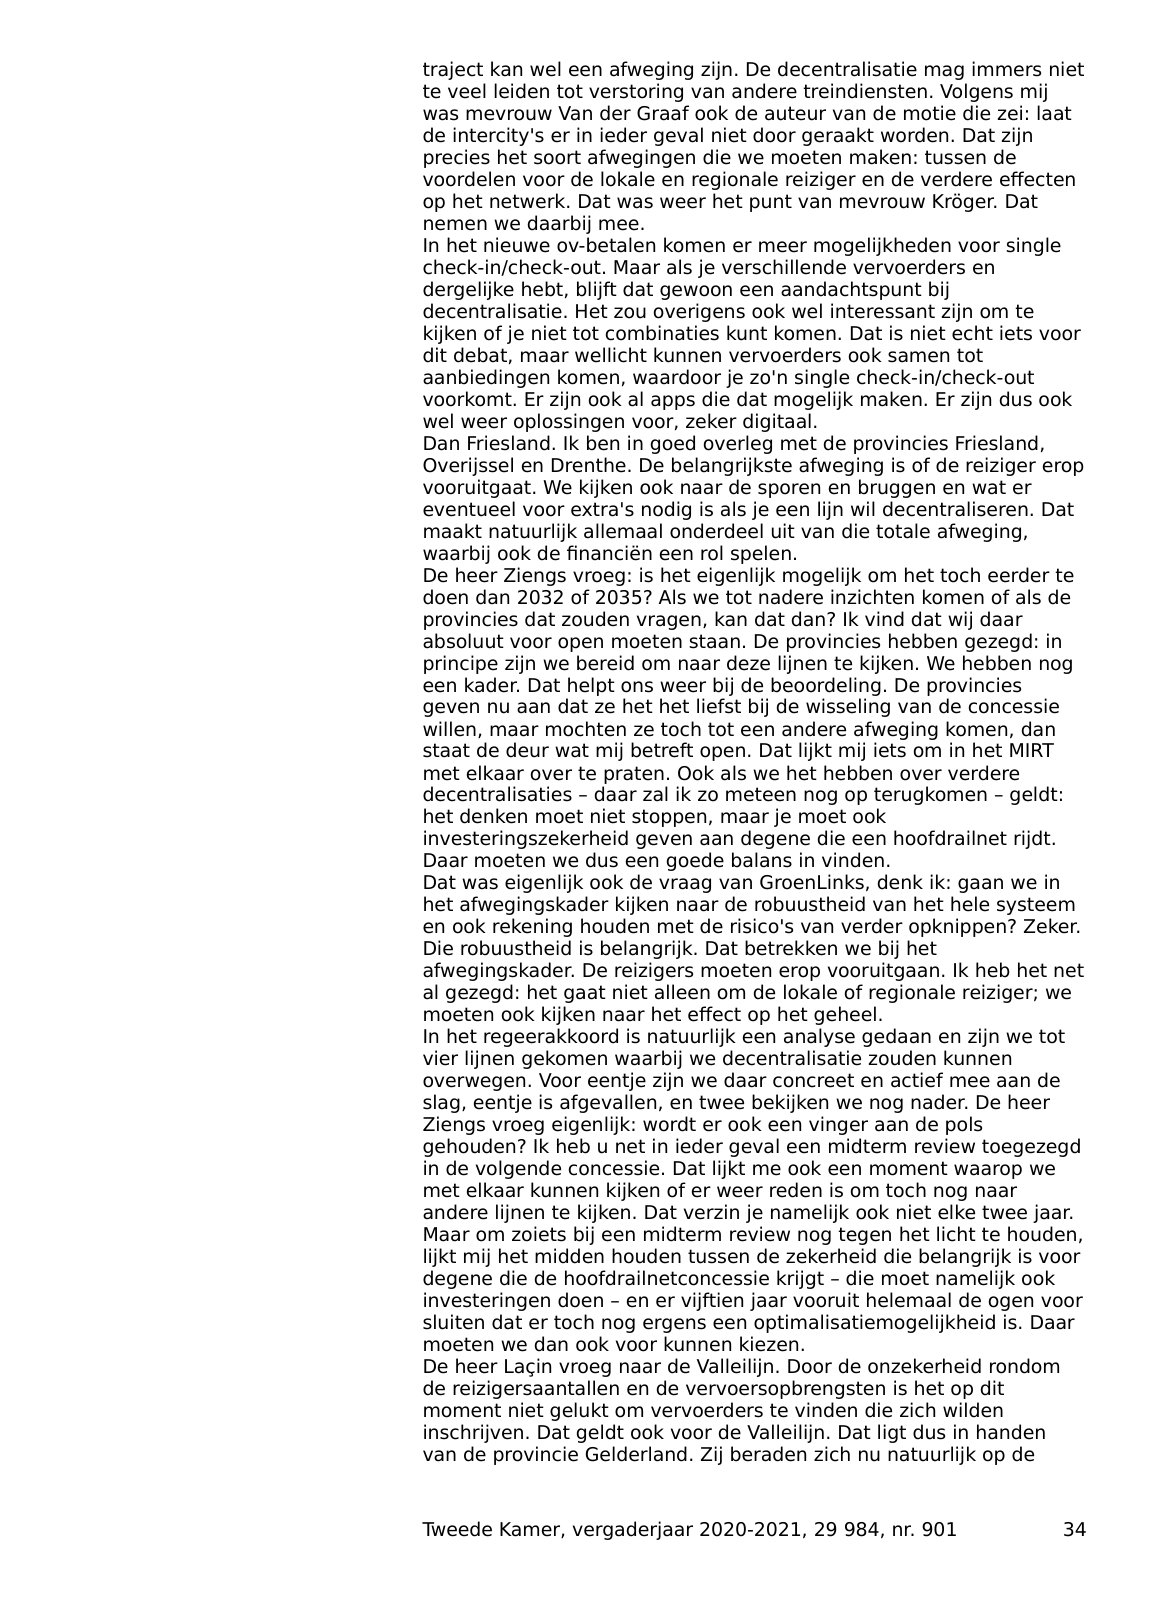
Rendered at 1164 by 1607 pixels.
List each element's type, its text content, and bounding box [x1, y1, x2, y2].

text In het regeerakkoord is natuurlijk een analyse gedaan en zijn we tot vier lijnen gekomen waarbij we decentralisatie zouden kunnen overwegen. Voor eentje zijn we daar concreet en actief mee aan de slag, eentje is afgevallen, en twee bekijken we nog nader. De heer Ziengs vroeg eigenlijk: wordt er ook een vinger aan de pols gehouden? Ik heb u net in ieder geval een midterm review toegezegd in de volgende concessie. Dat lijkt me ook een moment waarop we met elkaar kunnen kijken of er weer reden is om toch nog naar andere lijnen te kijken. Dat verzin je namelijk ook niet elke twee jaar. Maar om zoiets bij een midterm review nog tegen het licht te houden, lijkt mij het midden houden tussen de zekerheid die belangrijk is voor degene die de hoofdrailnetconcessie krijgt – die moet namelijk ook investeringen doen – en er vijftien jaar vooruit helemaal de ogen voor sluiten dat er toch nog ergens een optimalisatiemogelijkheid is. Daar moeten we dan ook voor kunnen kiezen. [422, 1026, 1087, 1356]
text In het nieuwe ov-betalen komen er meer mogelijkheden voor single check-in/check-out. Maar als je verschillende vervoerders en dergelijke hebt, blijft dat gewoon een aandachtspunt bij decentralisatie. Het zou overigens ook wel interessant zijn om te kijken of je niet tot combinaties kunt komen. Dat is niet echt iets voor dit debat, maar wellicht kunnen vervoerders ook samen tot aanbiedingen komen, waardoor je zo'n single check-in/check-out voorkomt. Er zijn ook al apps die dat mogelijk maken. Er zijn dus ook wel weer oplossingen voor, zeker digitaal. [422, 235, 1087, 433]
text traject kan wel een afweging zijn. De decentralisatie mag immers niet te veel leiden tot verstoring van andere treindiensten. Volgens mij was mevrouw Van der Graaf ook de auteur van de motie die zei: laat de intercity's er in ieder geval niet door geraakt worden. Dat zijn precies het soort afwegingen die we moeten maken: tussen de voordelen voor de lokale en regionale reiziger en de verdere effecten op het netwerk. Dat was weer het punt van mevrouw Kröger. Dat nemen we daarbij mee. [422, 59, 1087, 235]
text De heer Ziengs vroeg: is het eigenlijk mogelijk om het toch eerder te doen dan 2032 of 2035? Als we tot nadere inzichten komen of als de provincies dat zouden vragen, kan dat dan? Ik vind dat wij daar absoluut voor open moeten staan. De provincies hebben gezegd: in principe zijn we bereid om naar deze lijnen te kijken. We hebben nog een kader. Dat helpt ons weer bij de beoordeling. De provincies geven nu aan dat ze het het liefst bij de wisseling van de concessie willen, maar mochten ze toch tot een andere afweging komen, dan staat de deur wat mij betreft open. Dat lijkt mij iets om in het MIRT met elkaar over te praten. Ook als we het hebben over verdere decentralisaties – daar zal ik zo meteen nog op terugkomen – geldt: het denken moet niet stoppen, maar je moet ook investeringszekerheid geven aan degene die een hoofdrailnet rijdt. Daar moeten we dus een goede balans in vinden. [422, 564, 1087, 872]
text Dat was eigenlijk ook de vraag van GroenLinks, denk ik: gaan we in het afwegingskader kijken naar de robuustheid van het hele systeem en ook rekening houden met de risico's van verder opknippen? Zeker. Die robuustheid is belangrijk. Dat betrekken we bij het afwegingskader. De reizigers moeten erop vooruitgaan. Ik heb het net al gezegd: het gaat niet alleen om de lokale of regionale reiziger; we moeten ook kijken naar het effect op het geheel. [422, 872, 1087, 1026]
text Dan Friesland. Ik ben in goed overleg met de provincies Friesland, Overijssel en Drenthe. De belangrijkste afweging is of de reiziger erop vooruitgaat. We kijken ook naar de sporen en bruggen en wat er eventueel voor extra's nodig is als je een lijn wil decentraliseren. Dat maakt natuurlijk allemaal onderdeel uit van die totale afweging, waarbij ook de financiën een rol spelen. [422, 433, 1087, 564]
text De heer Laçin vroeg naar de Valleilijn. Door de onzekerheid rondom de reizigersaantallen en de vervoersopbrengsten is het op dit moment niet gelukt om vervoerders te vinden die zich wilden inschrijven. Dat geldt ook voor de Valleilijn. Dat ligt dus in handen van de provincie Gelderland. Zij beraden zich nu natuurlijk op de [422, 1356, 1087, 1466]
